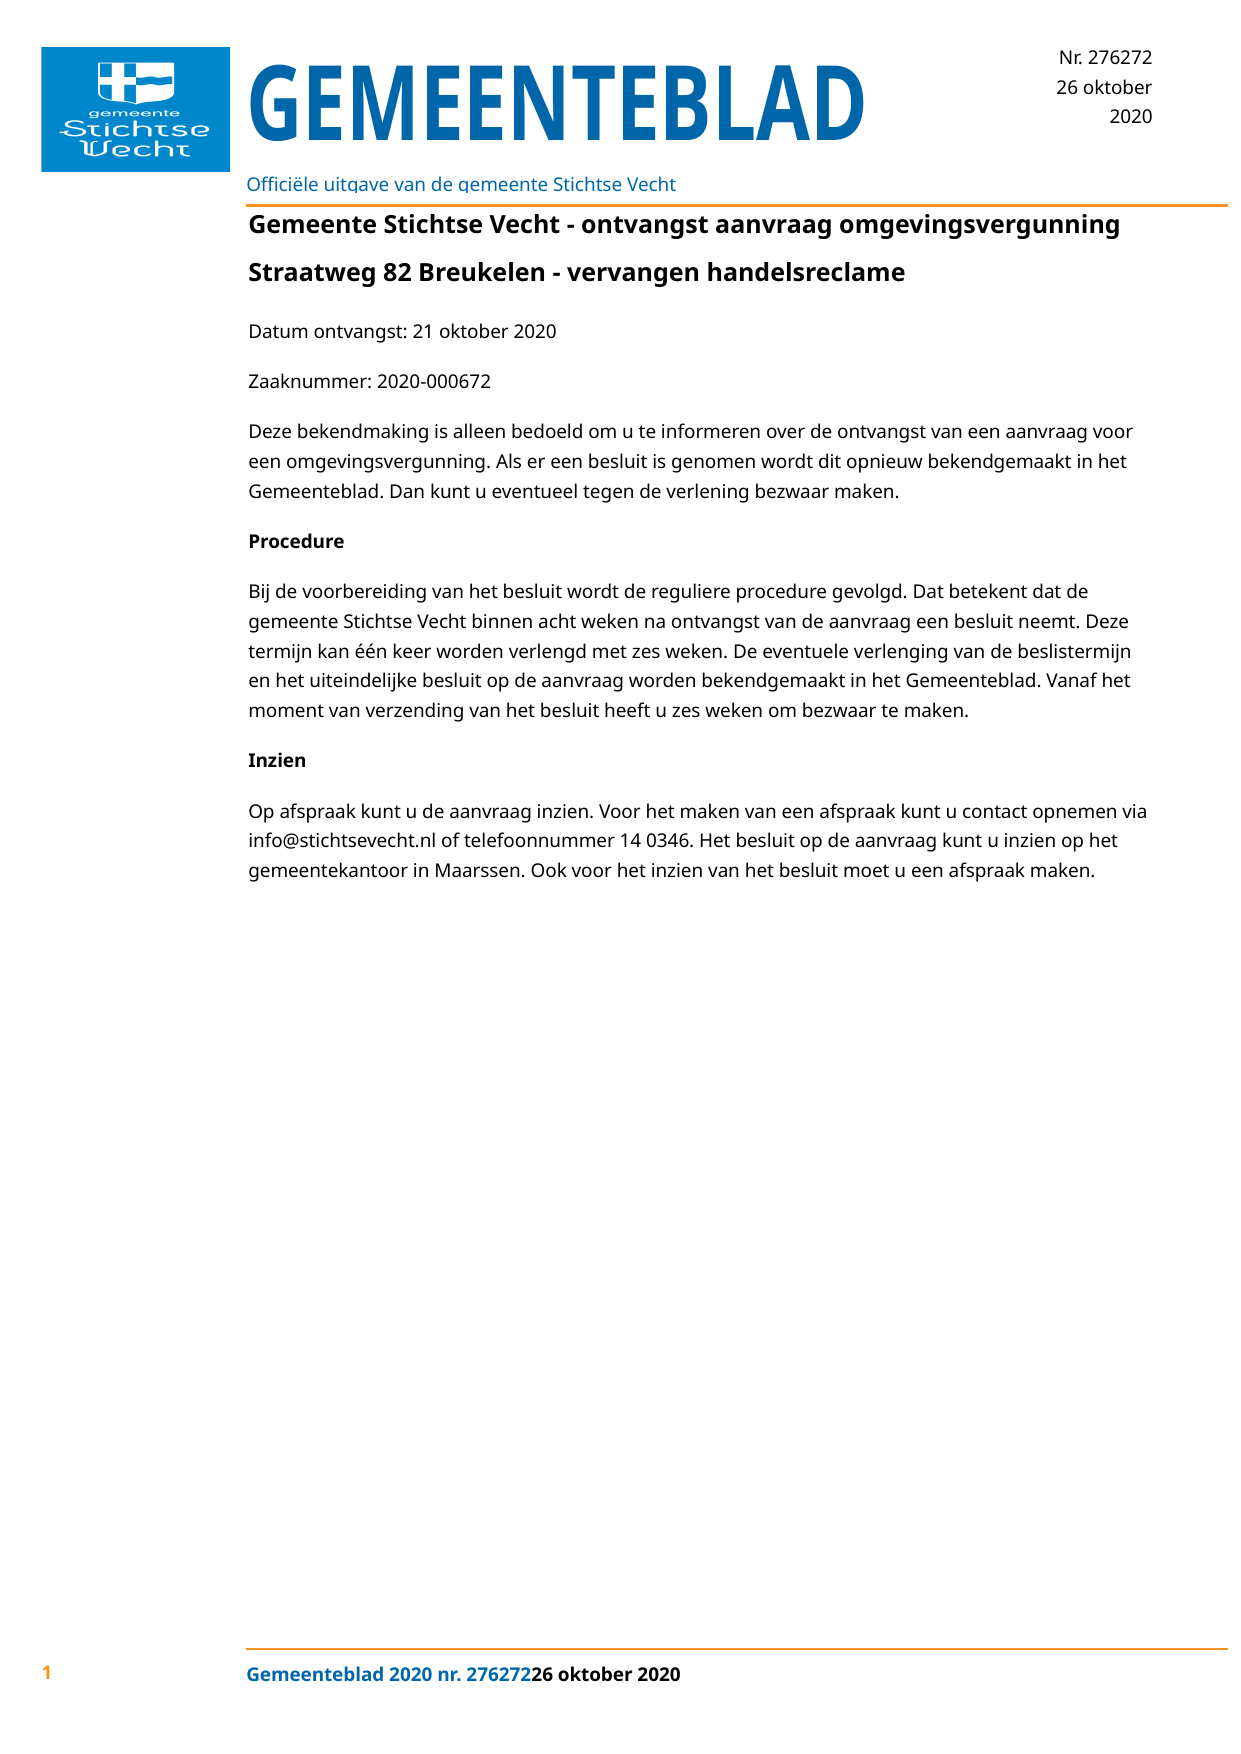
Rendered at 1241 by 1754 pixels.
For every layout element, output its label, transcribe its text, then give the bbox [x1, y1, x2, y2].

text Zaaknummer: 2020-000672 [248, 368, 1152, 394]
text Bij de voorbereiding van het besluit wordt de reguliere procedure gevolgd. Dat betekent dat de gemeente Stichtse Vecht binnen acht weken na ontvangst van de aanvraag een besluit neemt. Deze termijn kan één keer worden verlengd met zes weken. De eventuele verlenging van de beslistermijn en het uiteindelijke besluit op de aanvraag worden bekendgemaakt in het Gemeenteblad. Vanaf het moment van verzending van het besluit heeft u zes weken om bezwaar te maken. [248, 579, 1152, 723]
text Inzien [248, 747, 1152, 773]
picture [99, 63, 135, 101]
text Gemeente Stichtse Vecht - ontvangst aanvraag omgevingsvergunning Straatweg 82 Breukelen - vervangen handelsreclame [248, 207, 1152, 288]
text Datum ontvangst: 21 oktober 2020 [248, 318, 1152, 344]
text Op afspraak kunt u de aanvraag inzien. Voor het maken van een afspraak kunt u contact opnemen via info@stichtsevecht.nl of telefoonnummer 14 0346. Het besluit op de aanvraag kunt u inzien op het gemeentekantoor in Maarssen. Ook voor het inzien van het besluit moet u een afspraak maken. [248, 798, 1152, 883]
text Deze bekendmaking is alleen bedoeld om u te informeren over de ontvangst van een aanvraag voor een omgevingsvergunning. Als er een besluit is genomen wordt dit opnieuw bekendgemaakt in het Gemeenteblad. Dan kunt u eventueel tegen de verlening bezwaar maken. [248, 419, 1152, 504]
text Procedure [248, 528, 1152, 554]
picture [137, 63, 174, 103]
